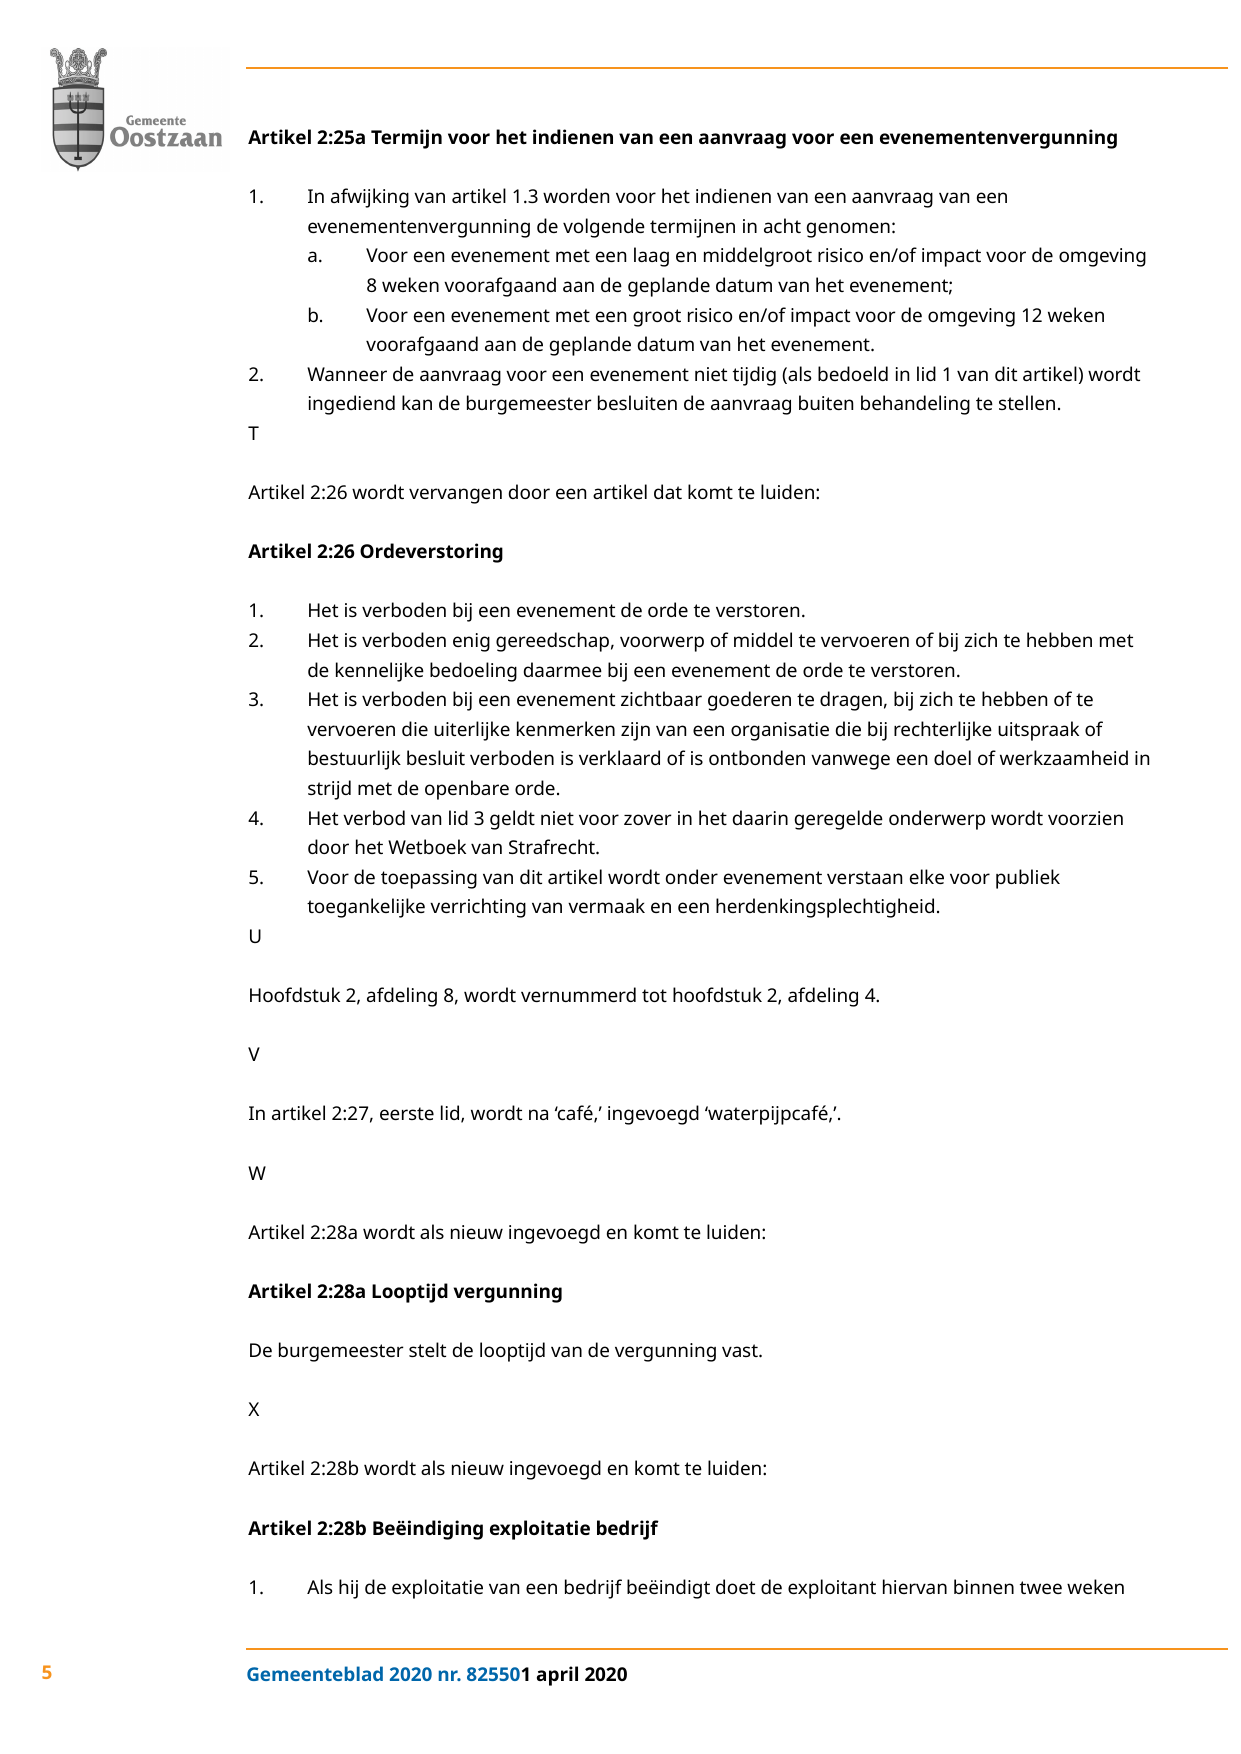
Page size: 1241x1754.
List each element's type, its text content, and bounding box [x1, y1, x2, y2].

text De burgemeester stelt de looptijd van de vergunning vast. [248, 1337, 1152, 1363]
picture [41, 47, 231, 172]
text Hoofdstuk 2, afdeling 8, wordt vernummerd tot hoofdstuk 2, afdeling 4. [248, 982, 1152, 1008]
list Wanneer de aanvraag voor een evenement niet tijdig (als bedoeld in lid 1 van dit artikel) wordt ingediend kan de burgemeester besluiten de aanvraag buiten behandeling te stellen. [248, 361, 1152, 416]
text Artikel 2:26 wordt vervangen door een artikel dat komt te luiden: [248, 479, 1152, 505]
text T [248, 420, 1152, 446]
list Voor een evenement met een laag en middelgroot risico en/of impact voor de omgeving 8 weken voorafgaand aan de geplande datum van het evenement; [307, 243, 1152, 298]
text Artikel 2:28a wordt als nieuw ingevoegd en komt te luiden: [248, 1219, 1152, 1245]
text Artikel 2:26 Ordeverstoring [248, 538, 1152, 564]
list In afwijking van artikel 1.3 worden voor het indienen van een aanvraag van een evenementenvergunning de volgende termijnen in acht genomen: [248, 183, 1152, 239]
text U [248, 923, 1152, 949]
text In artikel 2:27, eerste lid, wordt na ‘café,’ ingevoegd ‘waterpijpcafé,’. [248, 1101, 1152, 1126]
text Artikel 2:28b wordt als nieuw ingevoegd en komt te luiden: [248, 1456, 1152, 1481]
list Het is verboden bij een evenement de orde te verstoren. [248, 598, 1152, 623]
text Artikel 2:28b Beëindiging exploitatie bedrijf [248, 1515, 1152, 1541]
list Voor de toepassing van dit artikel wordt onder evenement verstaan elke voor publiek toegankelijke verrichting van vermaak en een herdenkingsplechtigheid. [248, 864, 1152, 919]
text Artikel 2:28a Looptijd vergunning [248, 1278, 1152, 1304]
list Als hij de exploitatie van een bedrijf beëindigt doet de exploitant hiervan binnen twee weken [248, 1574, 1152, 1600]
text Artikel 2:25a Termijn voor het indienen van een aanvraag voor een evenementenvergunning [248, 124, 1152, 150]
text W [248, 1160, 1152, 1186]
text X [248, 1396, 1152, 1422]
text V [248, 1041, 1152, 1067]
list Het is verboden bij een evenement zichtbaar goederen te dragen, bij zich te hebben of te vervoeren die uiterlijke kenmerken zijn van een organisatie die bij rechterlijke uitspraak of bestuurlijk besluit verboden is verklaard of is ontbonden vanwege een doel of werkzaamheid in strijd met de openbare orde. [248, 686, 1152, 801]
list Het verbod van lid 3 geldt niet voor zover in het daarin geregelde onderwerp wordt voorzien door het Wetboek van Strafrecht. [248, 805, 1152, 860]
list Voor een evenement met een groot risico en/of impact voor de omgeving 12 weken voorafgaand aan de geplande datum van het evenement. [307, 302, 1152, 357]
list Het is verboden enig gereedschap, voorwerp of middel te vervoeren of bij zich te hebben met de kennelijke bedoeling daarmee bij een evenement de orde te verstoren. [248, 627, 1152, 683]
